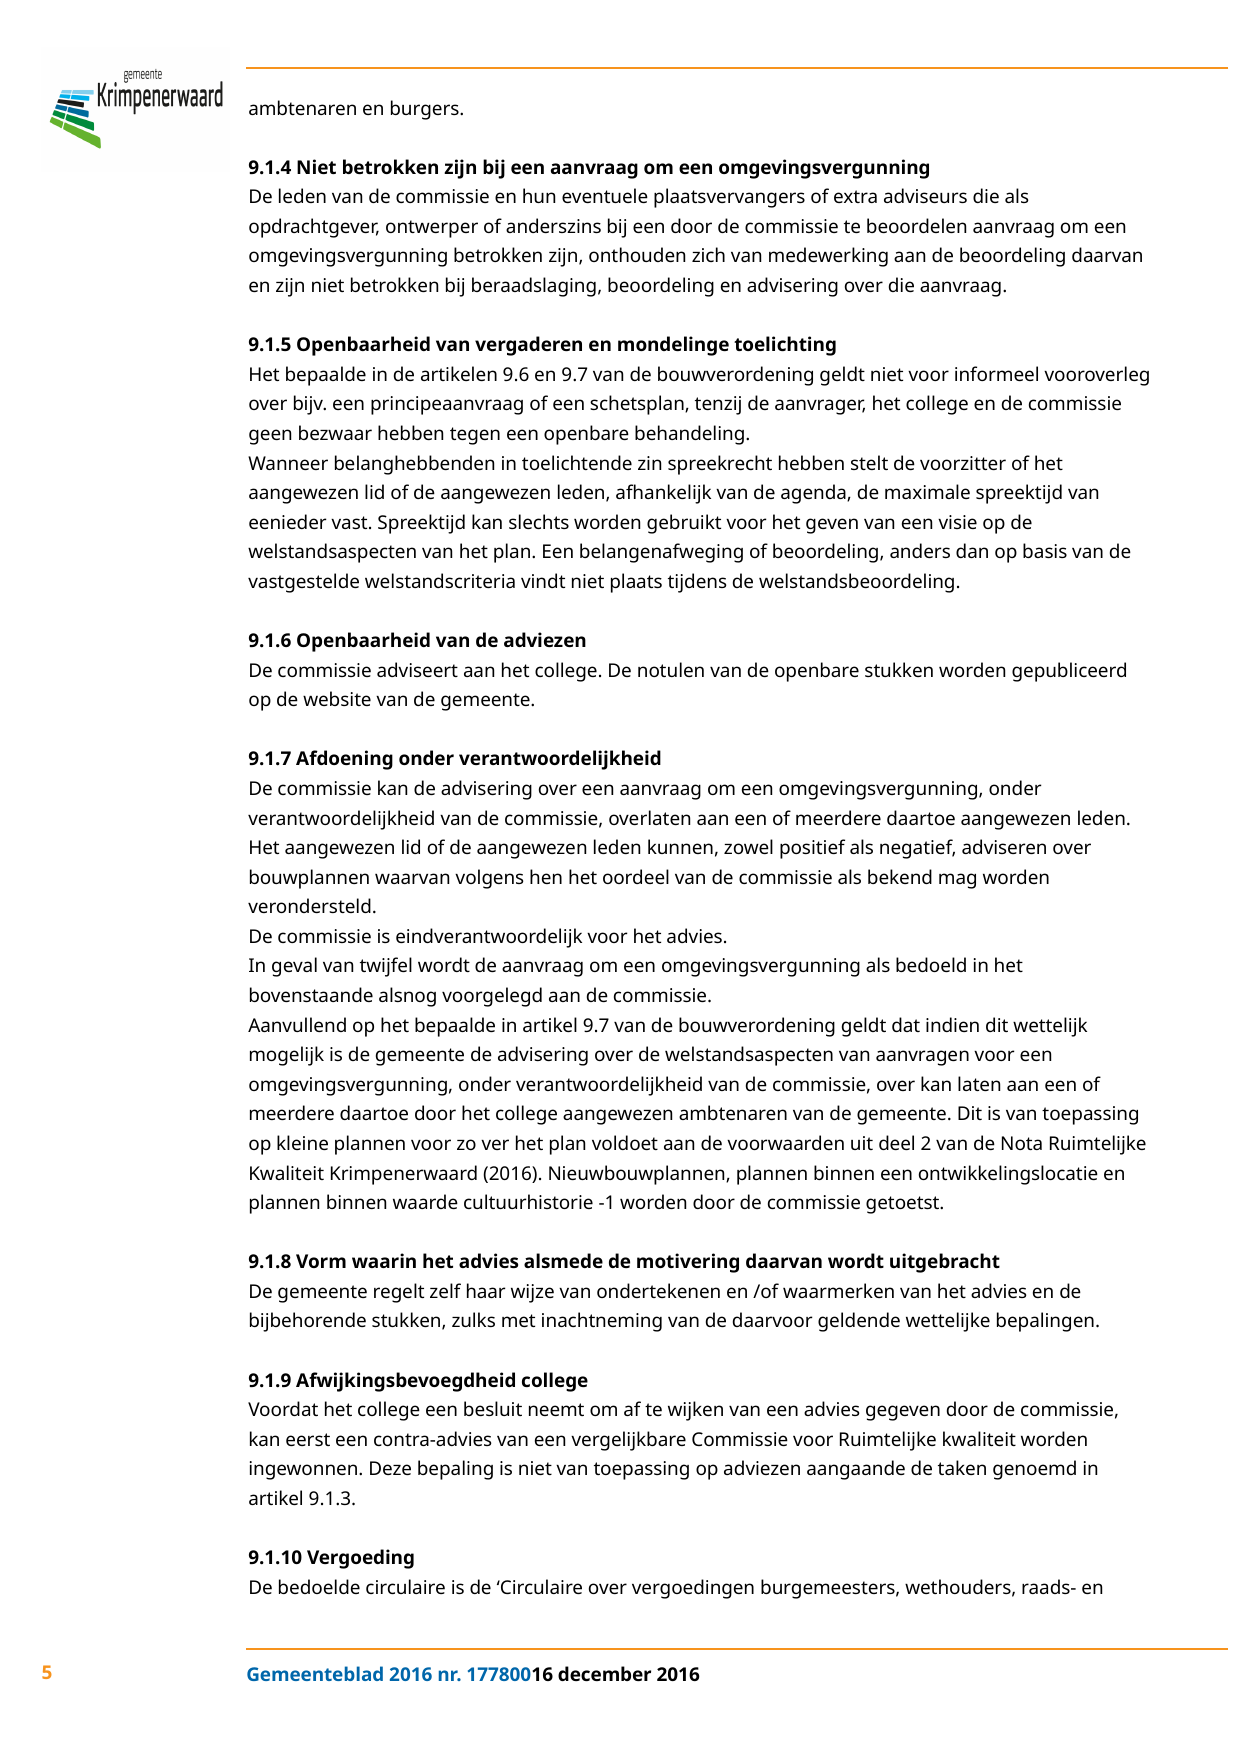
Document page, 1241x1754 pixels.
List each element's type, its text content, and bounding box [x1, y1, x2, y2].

text In geval van twijfel wordt de aanvraag om een omgevingsvergunning als bedoeld in het bovenstaande alsnog voorgelegd aan de commissie. [248, 953, 1152, 1008]
text Voordat het college een besluit neemt om af te wijken van een advies gegeven door de commissie, kan eerst een contra-advies van een vergelijkbare Commissie voor Ruimtelijke kwaliteit worden ingewonnen. Deze bepaling is niet van toepassing op adviezen aangaande de taken genoemd in artikel 9.1.3. [248, 1396, 1152, 1511]
text 9.1.7 Afdoening onder verantwoordelijkheid [248, 746, 1152, 771]
text 9.1.5 Openbaarheid van vergaderen en mondelinge toelichting [248, 331, 1152, 357]
text De gemeente regelt zelf haar wijze van ondertekenen en /of waarmerken van het advies en de bijbehorende stukken, zulks met inachtneming van de daarvoor geldende wettelijke bepalingen. [248, 1278, 1152, 1333]
text 9.1.4 Niet betrokken zijn bij een aanvraag om een omgevingsvergunning [248, 154, 1152, 180]
text Het bepaalde in de artikelen 9.6 en 9.7 van de bouwverordening geldt niet voor informeel vooroverleg over bijv. een principeaanvraag of een schetsplan, tenzij de aanvrager, het college en de commissie geen bezwaar hebben tegen een openbare behandeling. [248, 361, 1152, 446]
text 9.1.9 Afwijkingsbevoegdheid college [248, 1367, 1152, 1393]
text 9.1.10 Vergoeding [248, 1544, 1152, 1570]
text ambtenaren en burgers. [248, 95, 1152, 121]
text Aanvullend op het bepaalde in artikel 9.7 van de bouwverordening geldt dat indien dit wettelijk mogelijk is de gemeente de advisering over de welstandsaspecten van aanvragen voor een omgevingsvergunning, onder verantwoordelijkheid van de commissie, over kan laten aan een of meerdere daartoe door het college aangewezen ambtenaren van de gemeente. Dit is van toepassing op kleine plannen voor zo ver het plan voldoet aan de voorwaarden uit deel 2 van de Nota Ruimtelijke Kwaliteit Krimpenerwaard (2016). Nieuwbouwplannen, plannen binnen een ontwikkelingslocatie en plannen binnen waarde cultuurhistorie -1 worden door de commissie getoetst. [248, 1012, 1152, 1215]
text De commissie adviseert aan het college. De notulen van de openbare stukken worden gepubliceerd op de website van de gemeente. [248, 657, 1152, 712]
text De commissie is eindverantwoordelijk voor het advies. [248, 923, 1152, 949]
picture [41, 47, 231, 172]
text De leden van de commissie en hun eventuele plaatsvervangers of extra adviseurs die als opdrachtgever, ontwerper of anderszins bij een door de commissie te beoordelen aanvraag om een omgevingsvergunning betrokken zijn, onthouden zich van medewerking aan de beoordeling daarvan en zijn niet betrokken bij beraadslaging, beoordeling en advisering over die aanvraag. [248, 183, 1152, 298]
text 9.1.6 Openbaarheid van de adviezen [248, 627, 1152, 653]
text Wanneer belanghebbenden in toelichtende zin spreekrecht hebben stelt de voorzitter of het aangewezen lid of de aangewezen leden, afhankelijk van de agenda, de maximale spreektijd van eenieder vast. Spreektijd kan slechts worden gebruikt voor het geven van een visie op de welstandsaspecten van het plan. Een belangenafweging of beoordeling, anders dan op basis van de vastgestelde welstandscriteria vindt niet plaats tijdens de welstandsbeoordeling. [248, 450, 1152, 594]
text De commissie kan de advisering over een aanvraag om een omgevingsvergunning, onder verantwoordelijkheid van de commissie, overlaten aan een of meerdere daartoe aangewezen leden. Het aangewezen lid of de aangewezen leden kunnen, zowel positief als negatief, adviseren over bouwplannen waarvan volgens hen het oordeel van de commissie als bekend mag worden verondersteld. [248, 775, 1152, 919]
text De bedoelde circulaire is de ‘Circulaire over vergoedingen burgemeesters, wethouders, raads- en [248, 1574, 1152, 1600]
text 9.1.8 Vorm waarin het advies alsmede de motivering daarvan wordt uitgebracht [248, 1248, 1152, 1274]
